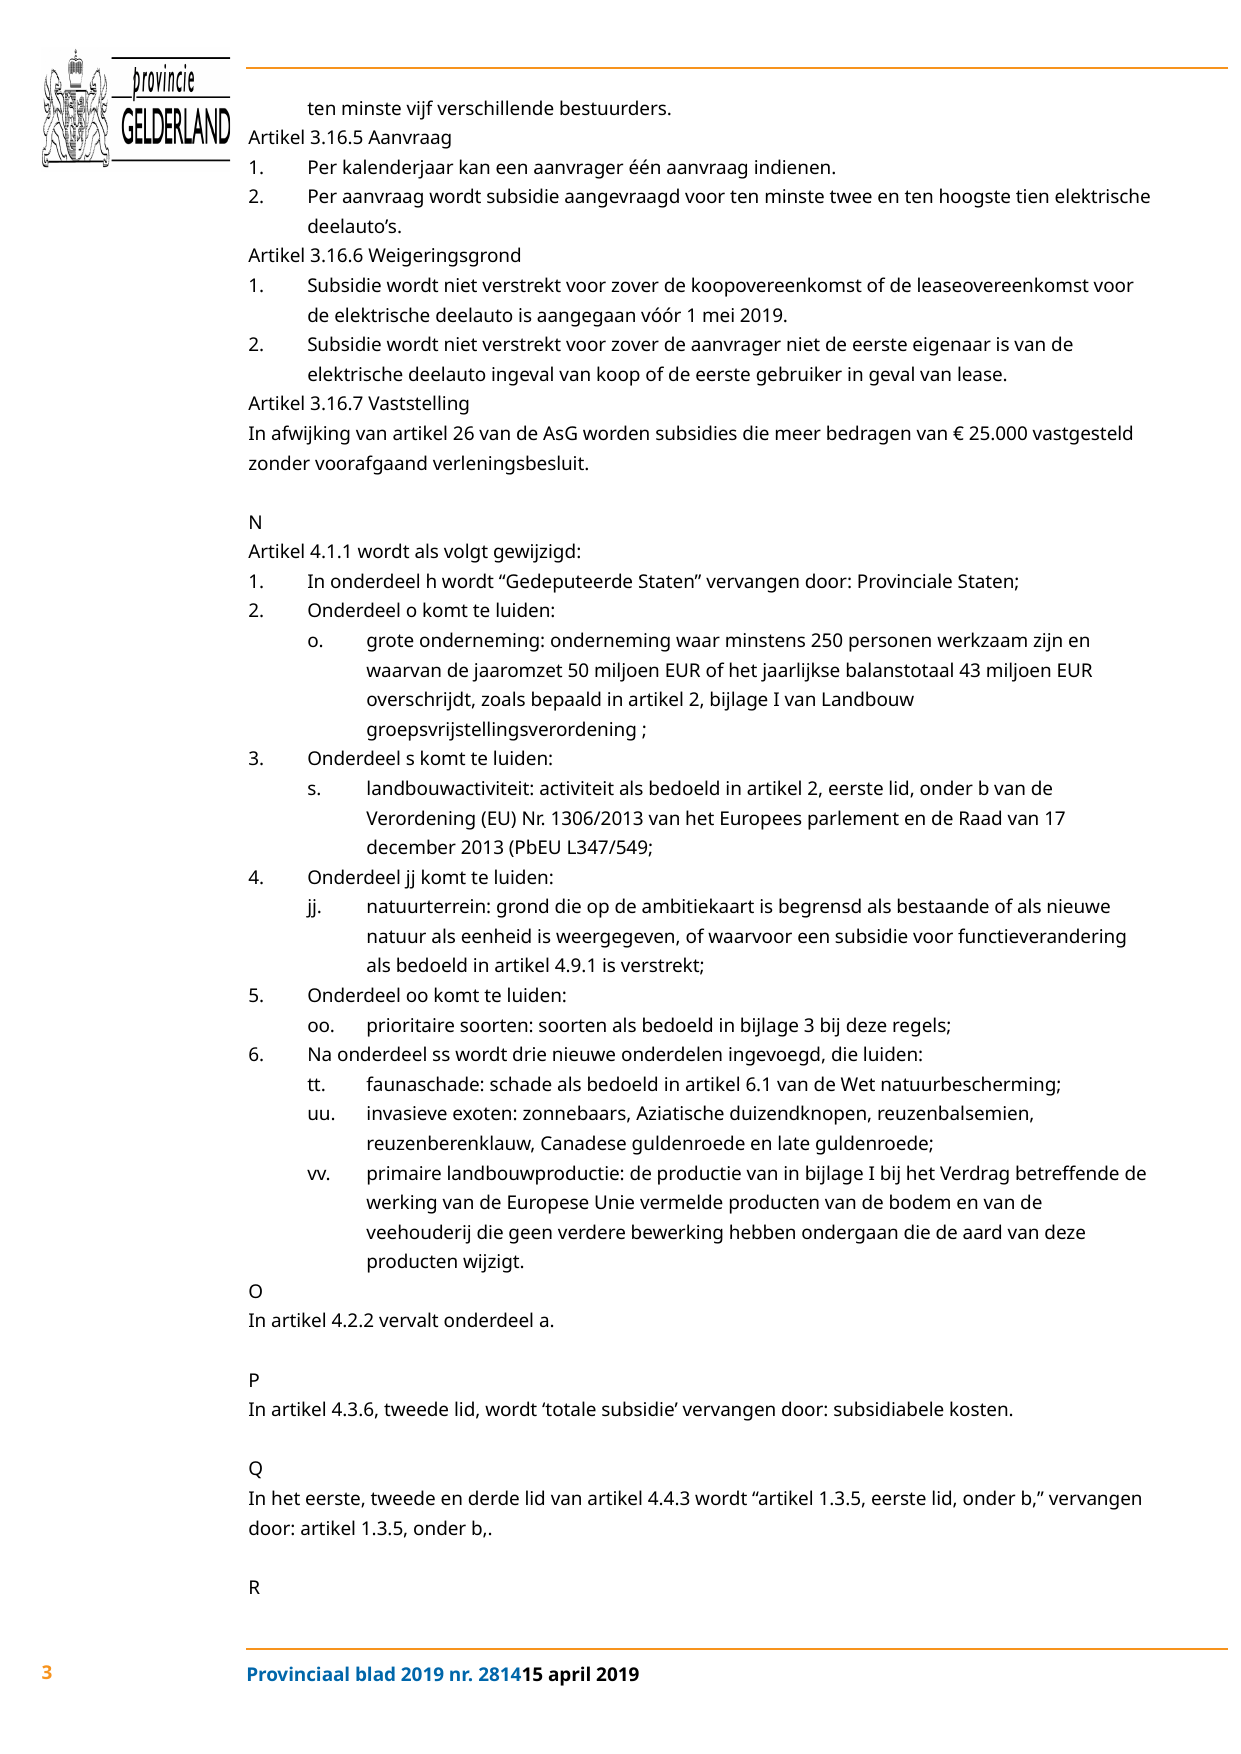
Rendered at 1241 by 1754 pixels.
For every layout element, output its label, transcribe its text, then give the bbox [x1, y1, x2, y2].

list Subsidie wordt niet verstrekt voor zover de aanvrager niet de eerste eigenaar is van de elektrische deelauto ingeval van koop of de eerste gebruiker in geval van lease. [248, 331, 1152, 387]
list Subsidie wordt niet verstrekt voor zover de koopovereenkomst of de leaseovereenkomst voor de elektrische deelauto is aangegaan vóór 1 mei 2019. [248, 272, 1152, 328]
text Q [248, 1456, 1152, 1481]
list Per kalenderjaar kan een aanvrager één aanvraag indienen. [248, 154, 1152, 180]
text N [248, 509, 1152, 535]
text In het eerste, tweede en derde lid van artikel 4.4.3 wordt “artikel 1.3.5, eerste lid, onder b,” vervangen door: artikel 1.3.5, onder b,. [248, 1485, 1152, 1541]
list Na onderdeel ss wordt drie nieuwe onderdelen ingevoegd, die luiden: [248, 1041, 1152, 1067]
list landbouwactiviteit: activiteit als bedoeld in artikel 2, eerste lid, onder b van de Verordening (EU) Nr. 1306/2013 van het Europees parlement en de Raad van 17 december 2013 (PbEU L347/549; [307, 775, 1152, 860]
text In artikel 4.2.2 vervalt onderdeel a. [248, 1308, 1152, 1333]
list grote onderneming: onderneming waar minstens 250 personen werkzaam zijn en waarvan de jaaromzet 50 miljoen EUR of het jaarlijkse balanstotaal 43 miljoen EUR overschrijdt, zoals bepaald in artikel 2, bijlage I van Landbouw groepsvrijstellingsverordening ; [307, 627, 1152, 742]
picture [41, 47, 231, 172]
list Per aanvraag wordt subsidie aangevraagd voor ten minste twee en ten hoogste tien elektrische deelauto’s. [248, 183, 1152, 239]
text Artikel 4.1.1 wordt als volgt gewijzigd: [248, 538, 1152, 564]
list faunaschade: schade als bedoeld in artikel 6.1 van de Wet natuurbescherming; [307, 1071, 1152, 1097]
list In onderdeel h wordt “Gedeputeerde Staten” vervangen door: Provinciale Staten; [248, 568, 1152, 594]
list invasieve exoten: zonnebaars, Aziatische duizendknopen, reuzenbalsemien, reuzenberenklauw, Canadese guldenroede en late guldenroede; [307, 1101, 1152, 1156]
text Artikel 3.16.6 Weigeringsgrond [248, 243, 1152, 268]
text Artikel 3.16.7 Vaststelling [248, 391, 1152, 416]
text In afwijking van artikel 26 van de AsG worden subsidies die meer bedragen van € 25.000 vastgesteld zonder voorafgaand verleningsbesluit. [248, 420, 1152, 476]
list prioritaire soorten: soorten als bedoeld in bijlage 3 bij deze regels; [307, 1012, 1152, 1038]
text P [248, 1367, 1152, 1393]
text In artikel 4.3.6, tweede lid, wordt ‘totale subsidie’ vervangen door: subsidiabele kosten. [248, 1396, 1152, 1422]
list Onderdeel oo komt te luiden: [248, 982, 1152, 1008]
list Onderdeel jj komt te luiden: [248, 864, 1152, 890]
list Onderdeel o komt te luiden: [248, 598, 1152, 623]
text R [248, 1574, 1152, 1600]
text O [248, 1278, 1152, 1304]
list ten minste vijf verschillende bestuurders. [248, 95, 1152, 121]
list natuurterrein: grond die op de ambitiekaart is begrensd als bestaande of als nieuwe natuur als eenheid is weergegeven, of waarvoor een subsidie voor functieverandering als bedoeld in artikel 4.9.1 is verstrekt; [307, 893, 1152, 978]
text Artikel 3.16.5 Aanvraag [248, 124, 1152, 150]
list Onderdeel s komt te luiden: [248, 746, 1152, 771]
list primaire landbouwproductie: de productie van in bijlage I bij het Verdrag betreffende de werking van de Europese Unie vermelde producten van de bodem en van de veehouderij die geen verdere bewerking hebben ondergaan die de aard van deze producten wijzigt. [307, 1160, 1152, 1274]
